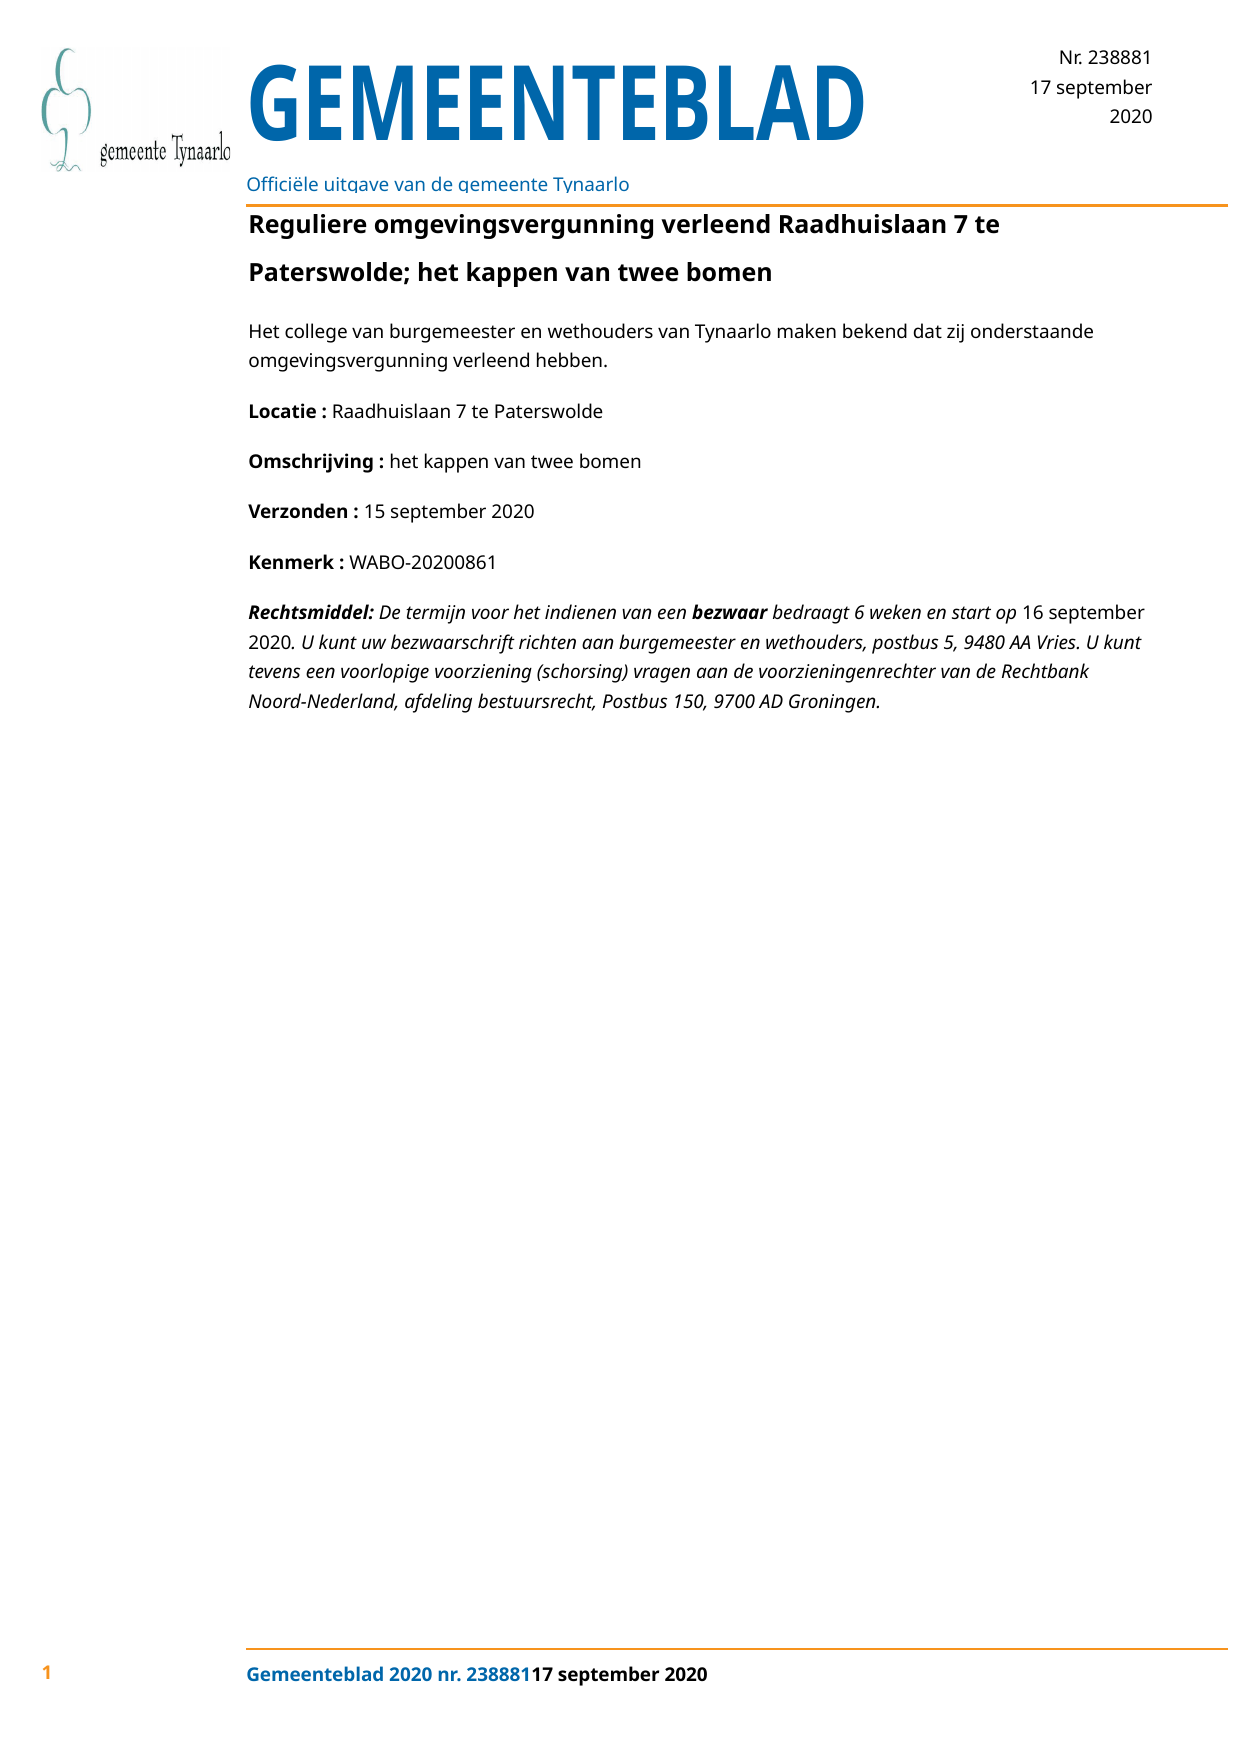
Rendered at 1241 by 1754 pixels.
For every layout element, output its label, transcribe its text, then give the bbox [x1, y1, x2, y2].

text Reguliere omgevingsvergunning verleend Raadhuislaan 7 te Paterswolde; het kappen van twee bomen [248, 207, 1152, 288]
text Rechtsmiddel: De termijn voor het indienen van een bezwaar bedraagt 6 weken en start op 16 september 2020. U kunt uw bezwaarschrift richten aan burgemeester en wethouders, postbus 5, 9480 AA Vries. U kunt tevens een voorlopige voorziening (schorsing) vragen aan de voorzieningenrechter van de Rechtbank Noord-Nederland, afdeling bestuursrecht, Postbus 150, 9700 AD Groningen. [248, 599, 1152, 714]
text Verzonden : 15 september 2020 [248, 499, 1152, 524]
text Kenmerk : WABO-20200861 [248, 549, 1152, 575]
picture [41, 47, 231, 172]
text Locatie : Raadhuislaan 7 te Paterswolde [248, 398, 1152, 424]
text Het college van burgemeester en wethouders van Tynaarlo maken bekend dat zij onderstaande omgevingsvergunning verleend hebben. [248, 318, 1152, 373]
text Omschrijving : het kappen van twee bomen [248, 448, 1152, 474]
